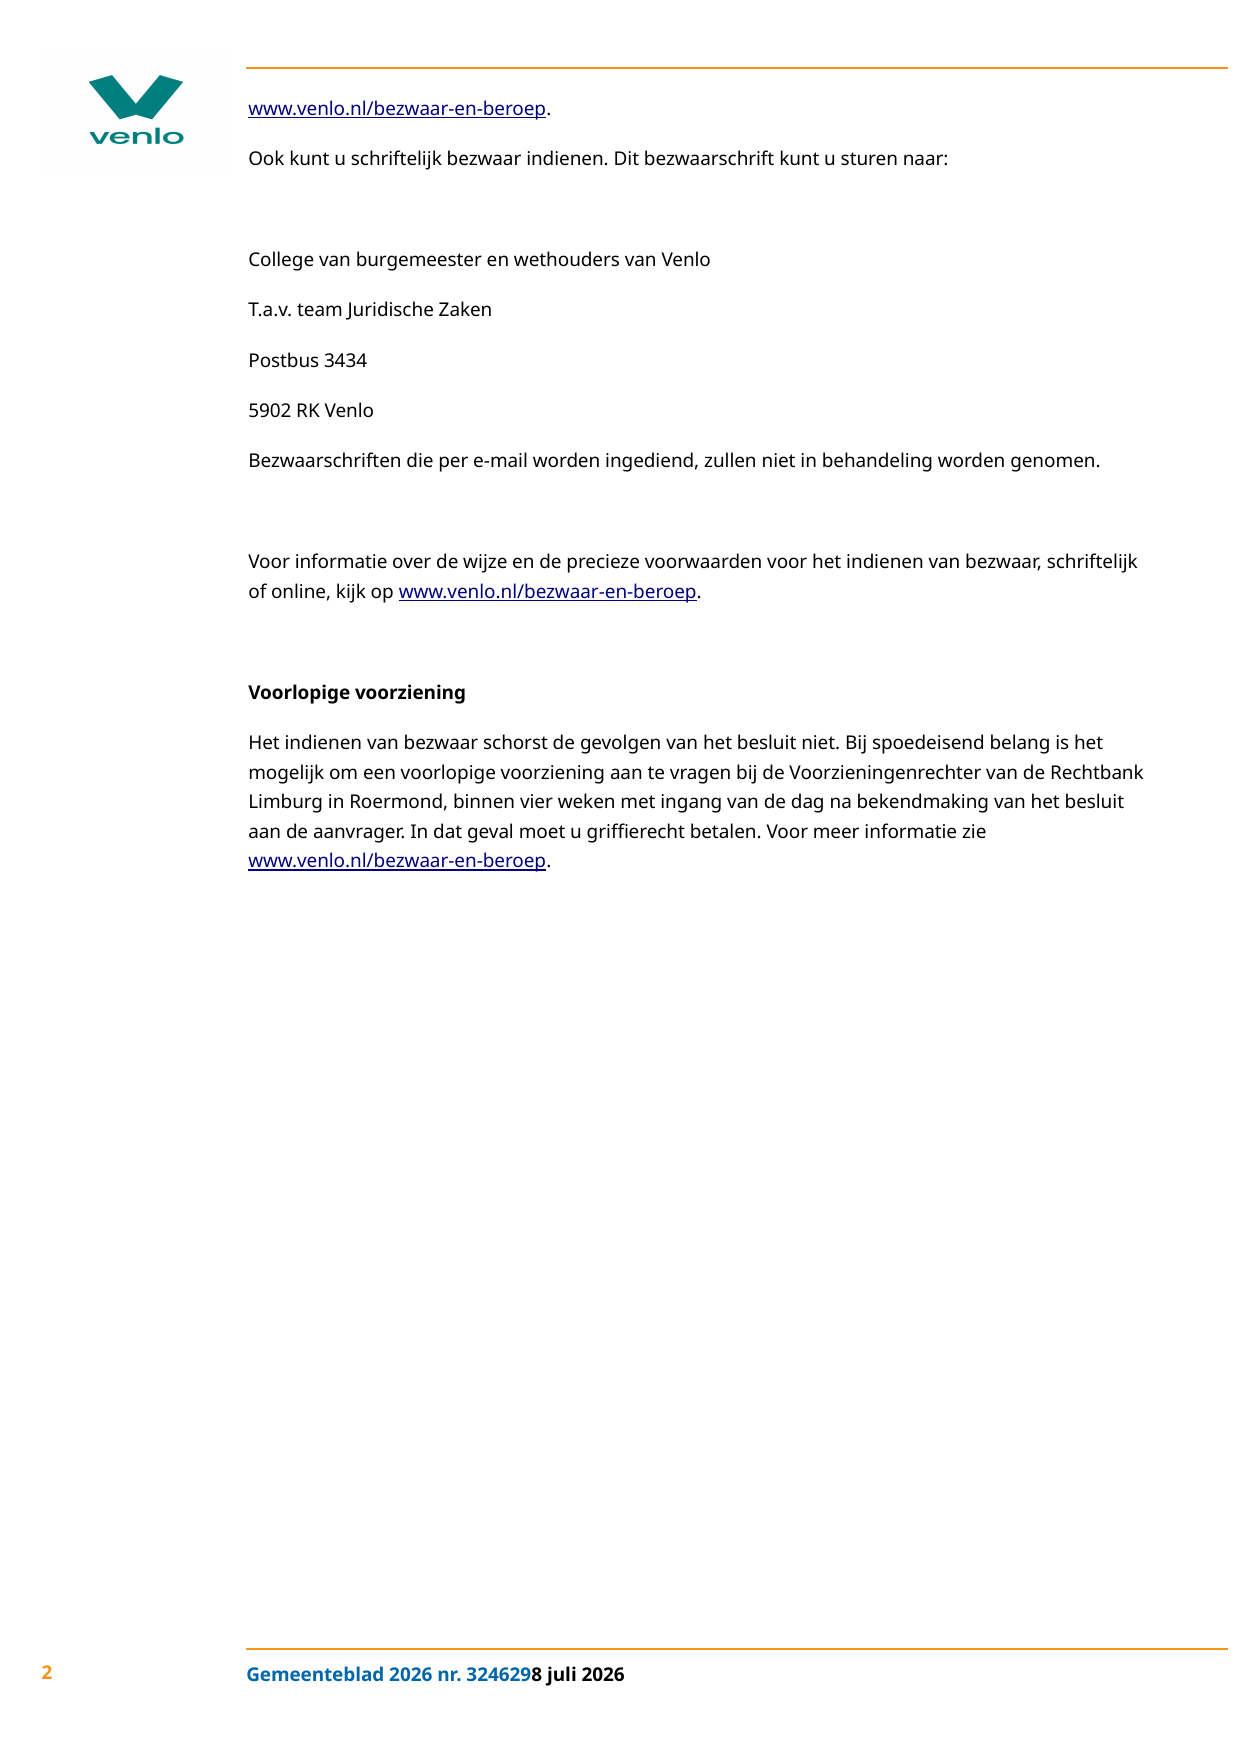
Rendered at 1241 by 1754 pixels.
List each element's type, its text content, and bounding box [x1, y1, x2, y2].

text T.a.v. team Juridische Zaken [248, 296, 1152, 322]
text College van burgemeester en wethouders van Venlo [248, 246, 1152, 272]
text Ook kunt u schriftelijk bezwaar indienen. Dit bezwaarschrift kunt u sturen naar: [248, 145, 1152, 171]
text Bezwaarschriften die per e-mail worden ingediend, zullen niet in behandeling worden genomen. [248, 448, 1152, 473]
text www.venlo.nl/bezwaar-en-beroep. [248, 95, 1152, 121]
text Het indienen van bezwaar schorst de gevolgen van het besluit niet. Bij spoedeisend belang is het mogelijk om een voorlopige voorziening aan te vragen bij de Voorzieningenrechter van de Rechtbank Limburg in Roermond, binnen vier weken met ingang van de dag na bekendmaking van het besluit aan de aanvrager. In dat geval moet u griffierecht betalen. Voor meer informatie zie www.venlo.nl/bezwaar-en-beroep. [248, 729, 1152, 873]
text Postbus 3434 [248, 347, 1152, 373]
text Voorlopige voorziening [248, 679, 1152, 705]
picture [41, 47, 231, 172]
text Voor informatie over de wijze en de precieze voorwaarden voor het indienen van bezwaar, schriftelijk of online, kijk op www.venlo.nl/bezwaar-en-beroep. [248, 548, 1152, 604]
text 5902 RK Venlo [248, 397, 1152, 423]
